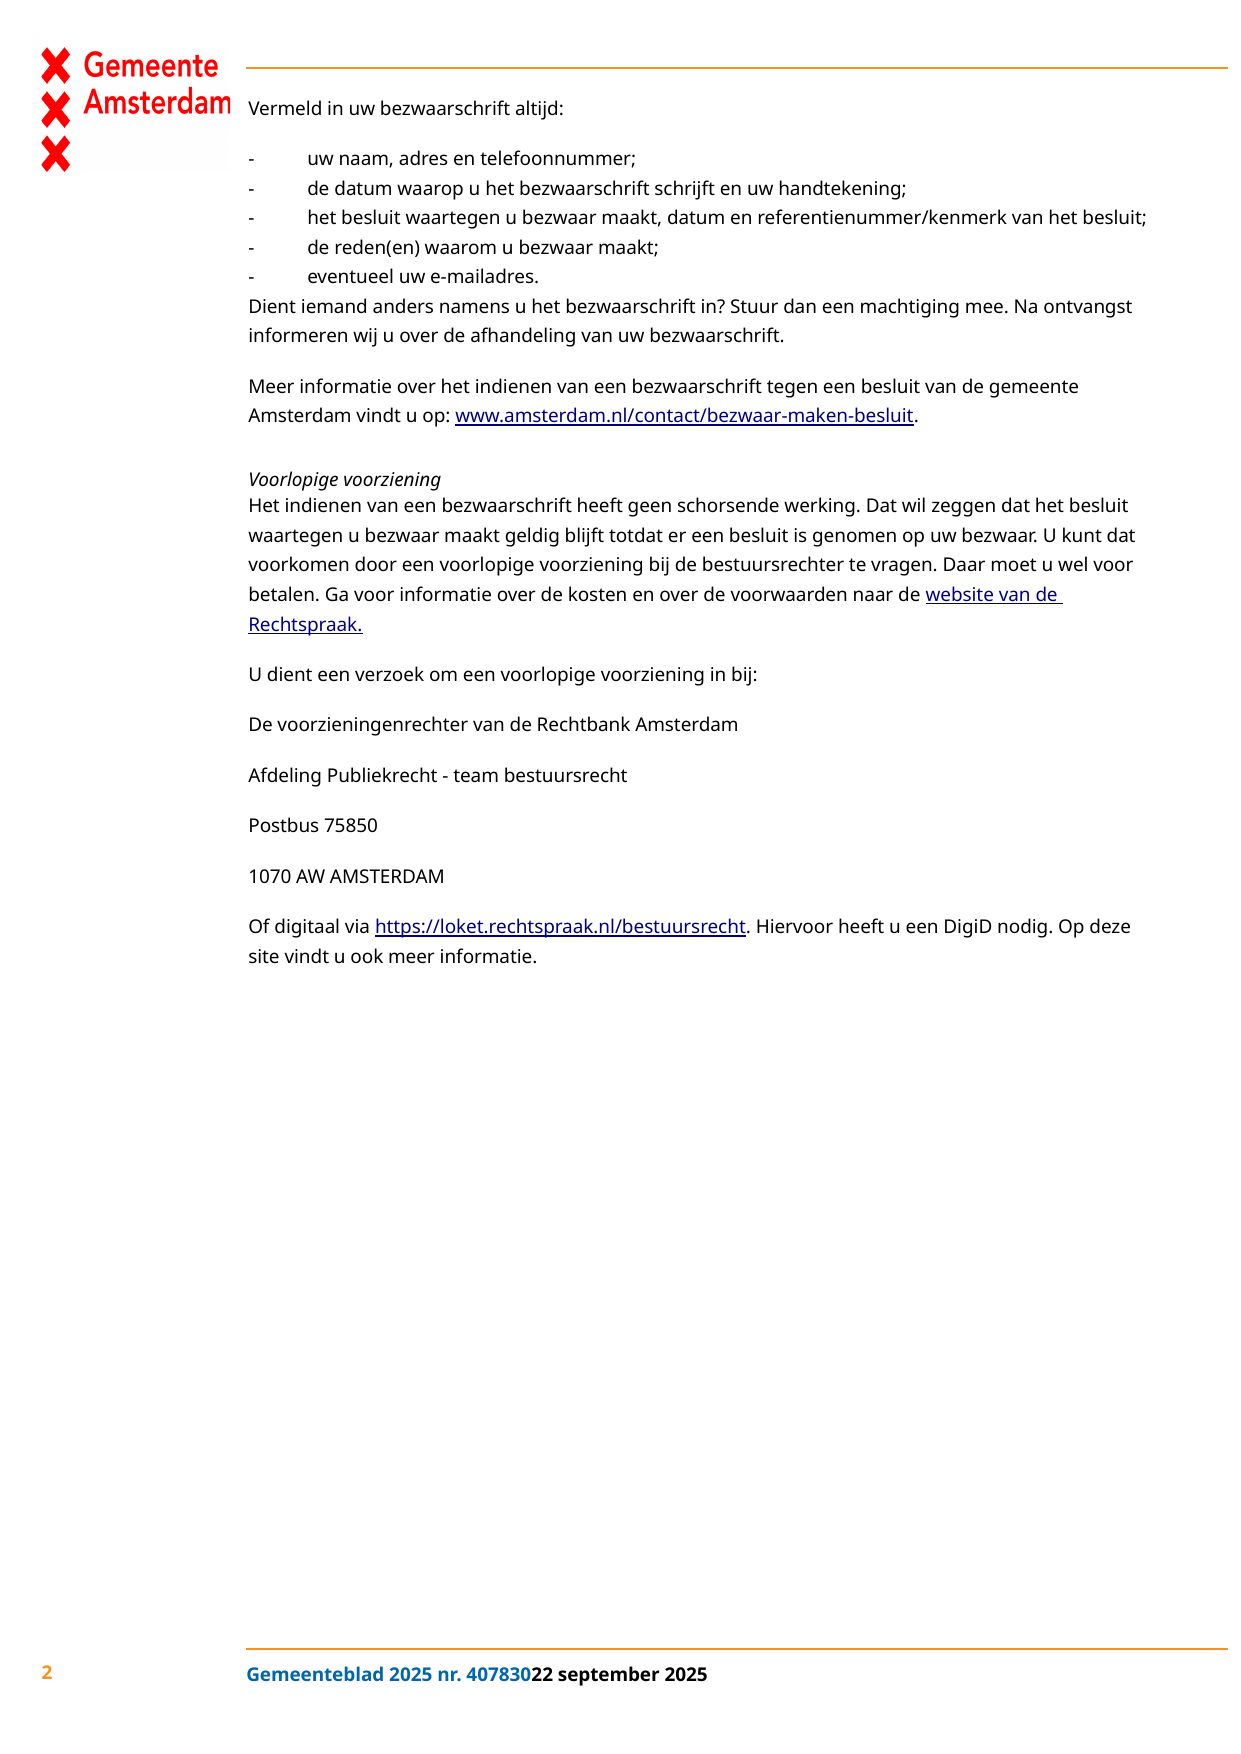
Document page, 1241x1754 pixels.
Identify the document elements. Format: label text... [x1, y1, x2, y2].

text Het indienen van een bezwaarschrift heeft geen schorsende werking. Dat wil zeggen dat het besluit waartegen u bezwaar maakt geldig blijft totdat er een besluit is genomen op uw bezwaar. U kunt dat voorkomen door een voorlopige voorziening bij de bestuursrechter te vragen. Daar moet u wel voor betalen. Ga voor informatie over de kosten en over de voorwaarden naar de website van de Rechtspraak. [248, 492, 1152, 636]
text Afdeling Publiekrecht - team bestuursrecht [248, 762, 1152, 788]
text Of digitaal via https://loket.rechtspraak.nl/bestuursrecht. Hiervoor heeft u een DigiD nodig. Op deze site vindt u ook meer informatie. [248, 913, 1152, 968]
list uw naam, adres en telefoonnummer; [248, 145, 1152, 171]
text Dient iemand anders namens u het bezwaarschrift in? Stuur dan een machtiging mee. Na ontvangst informeren wij u over de afhandeling van uw bezwaarschrift. [248, 293, 1152, 348]
text 1070 AW AMSTERDAM [248, 863, 1152, 888]
text Voorlopige voorziening [248, 467, 1152, 492]
list eventueel uw e-mailadres. [248, 263, 1152, 289]
text Postbus 75850 [248, 812, 1152, 838]
list de datum waarop u het bezwaarschrift schrijft en uw handtekening; [248, 175, 1152, 201]
text Meer informatie over het indienen van een bezwaarschrift tegen een besluit van de gemeente Amsterdam vindt u op: www.amsterdam.nl/contact/bezwaar-maken-besluit. [248, 373, 1152, 428]
text Vermeld in uw bezwaarschrift altijd: [248, 95, 1152, 121]
text U dient een verzoek om een voorlopige voorziening in bij: [248, 661, 1152, 687]
list het besluit waartegen u bezwaar maakt, datum en referentienummer/kenmerk van het besluit; [248, 204, 1152, 230]
list de reden(en) waarom u bezwaar maakt; [248, 234, 1152, 260]
text De voorzieningenrechter van de Rechtbank Amsterdam [248, 712, 1152, 737]
picture [41, 47, 231, 172]
